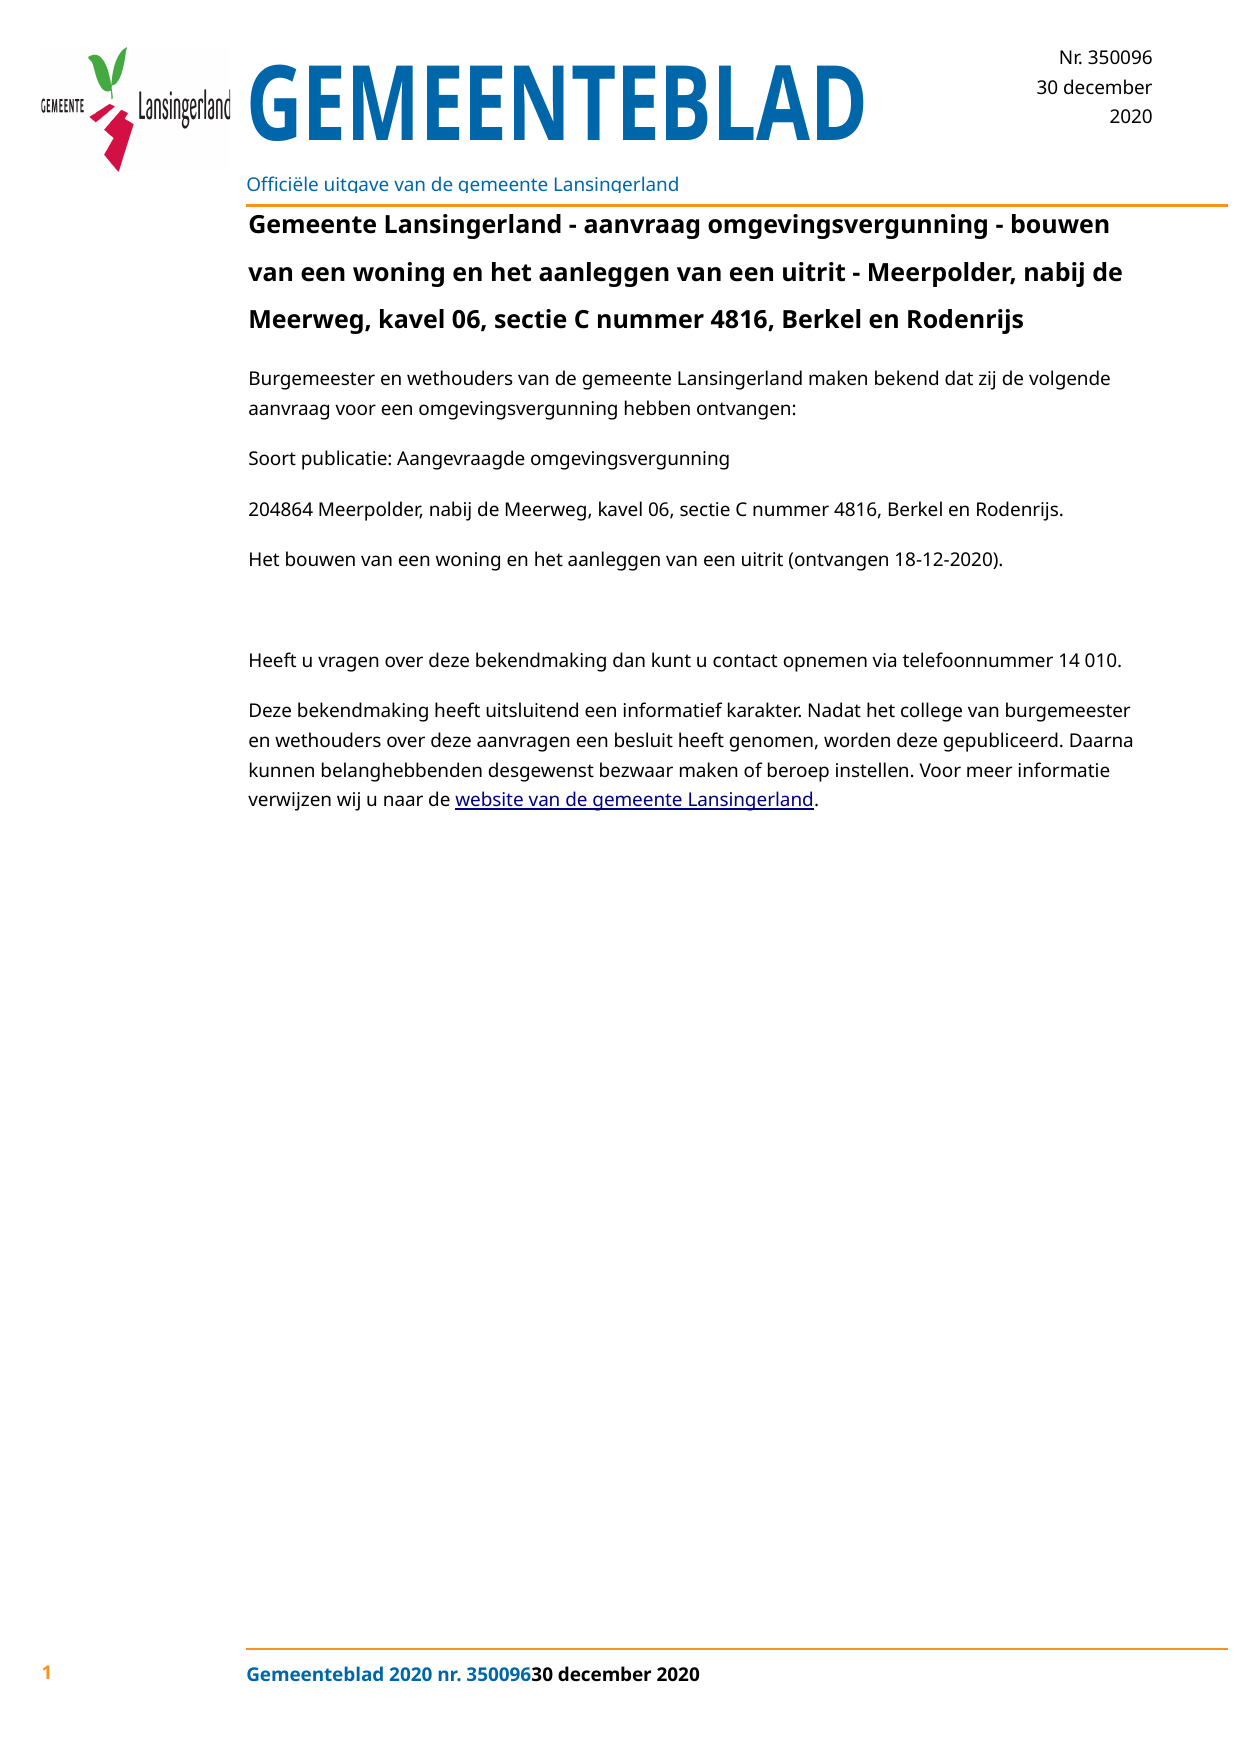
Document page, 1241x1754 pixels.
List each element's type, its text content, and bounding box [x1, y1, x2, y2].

picture [41, 47, 231, 172]
text Gemeente Lansingerland - aanvraag omgevingsvergunning - bouwen van een woning en het aanleggen van een uitrit - Meerpolder, nabij de Meerweg, kavel 06, sectie C nummer 4816, Berkel en Rodenrijs [248, 207, 1152, 336]
text Deze bekendmaking heeft uitsluitend een informatief karakter. Nadat het college van burgemeester en wethouders over deze aanvragen een besluit heeft genomen, worden deze gepubliceerd. Daarna kunnen belanghebbenden desgewenst bezwaar maken of beroep instellen. Voor meer informatie verwijzen wij u naar de website van de gemeente Lansingerland. [248, 698, 1152, 812]
text 204864 Meerpolder, nabij de Meerweg, kavel 06, sectie C nummer 4816, Berkel en Rodenrijs. [248, 496, 1152, 522]
text Het bouwen van een woning en het aanleggen van een uitrit (ontvangen 18-12-2020). [248, 546, 1152, 572]
text Soort publicatie: Aangevraagde omgevingsvergunning [248, 446, 1152, 471]
text Burgemeester en wethouders van de gemeente Lansingerland maken bekend dat zij de volgende aanvraag voor een omgevingsvergunning hebben ontvangen: [248, 366, 1152, 421]
text Heeft u vragen over deze bekendmaking dan kunt u contact opnemen via telefoonnummer 14 010. [248, 647, 1152, 673]
